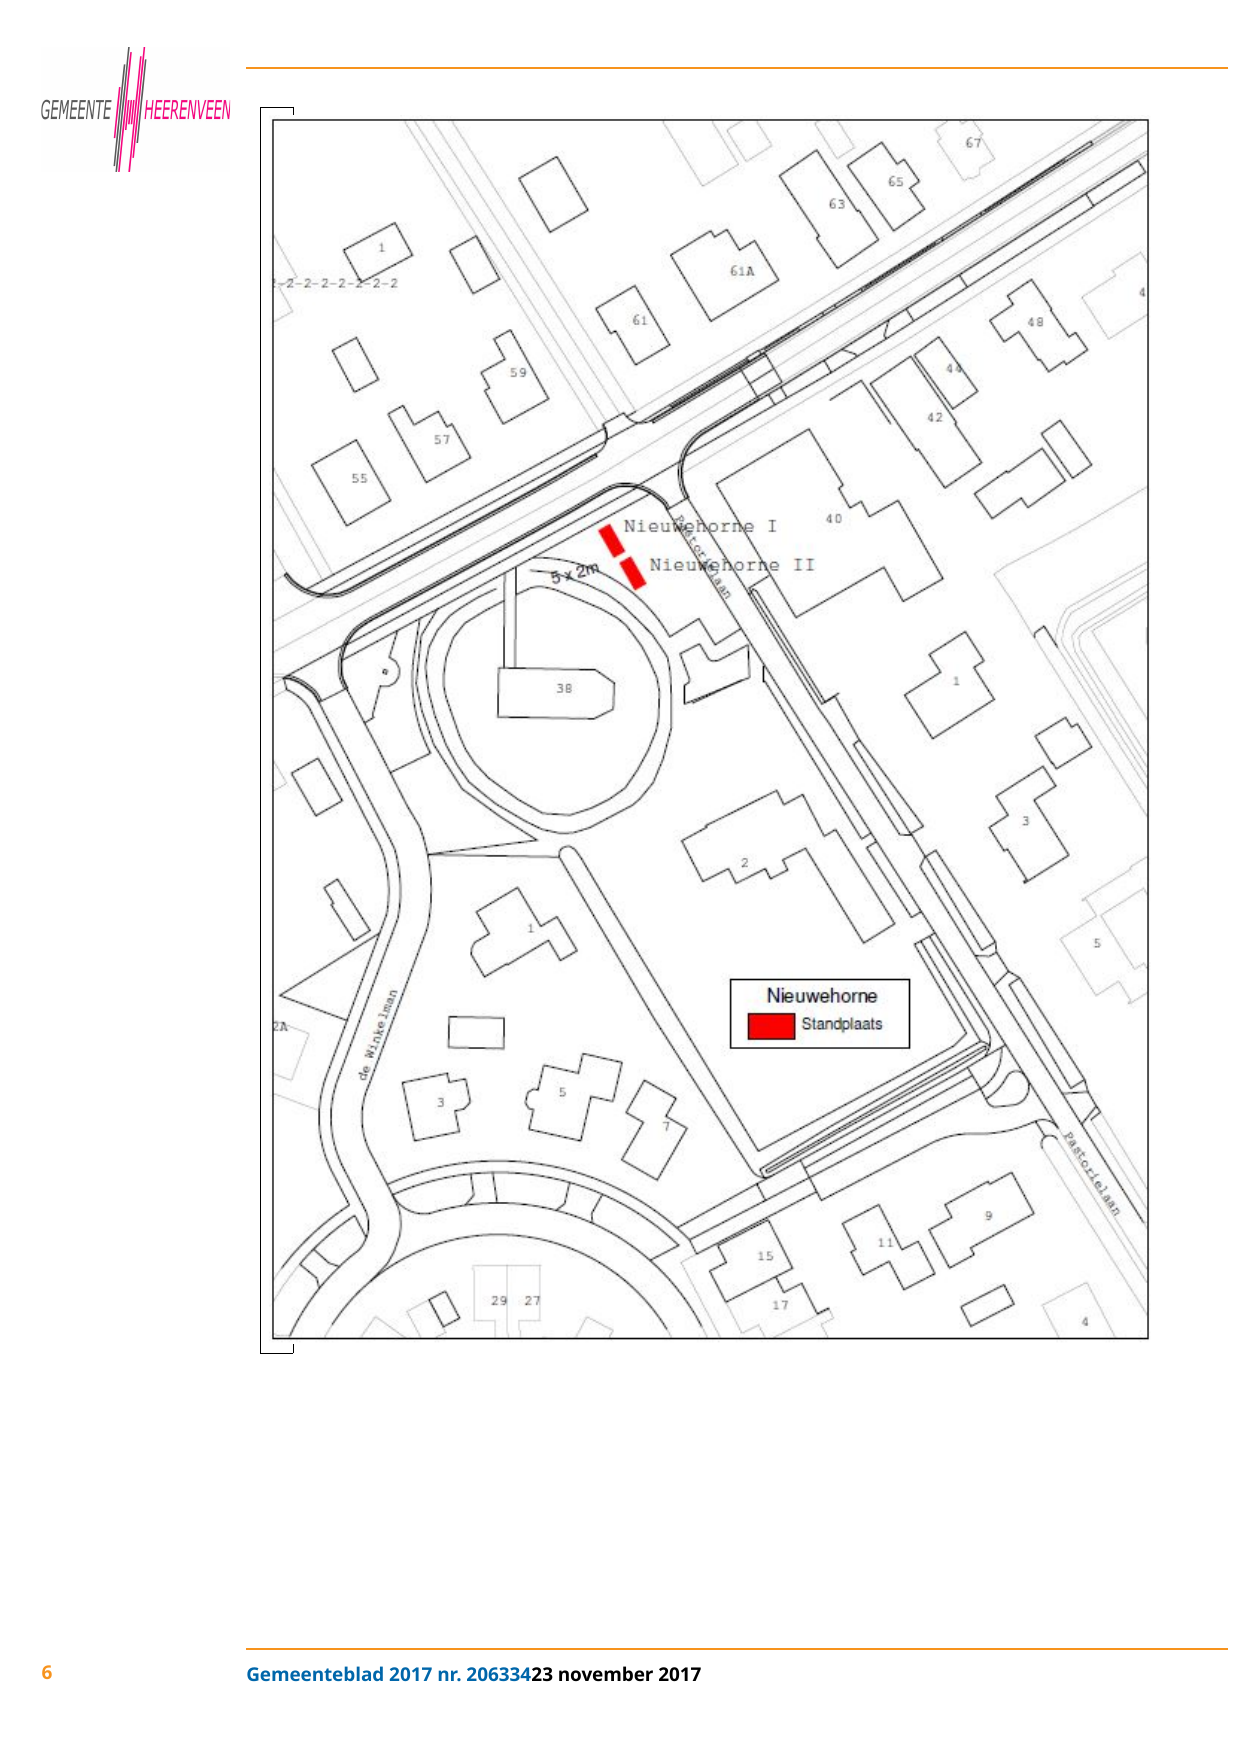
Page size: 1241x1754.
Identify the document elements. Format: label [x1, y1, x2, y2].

picture [268, 115, 1155, 1344]
picture [41, 47, 231, 172]
